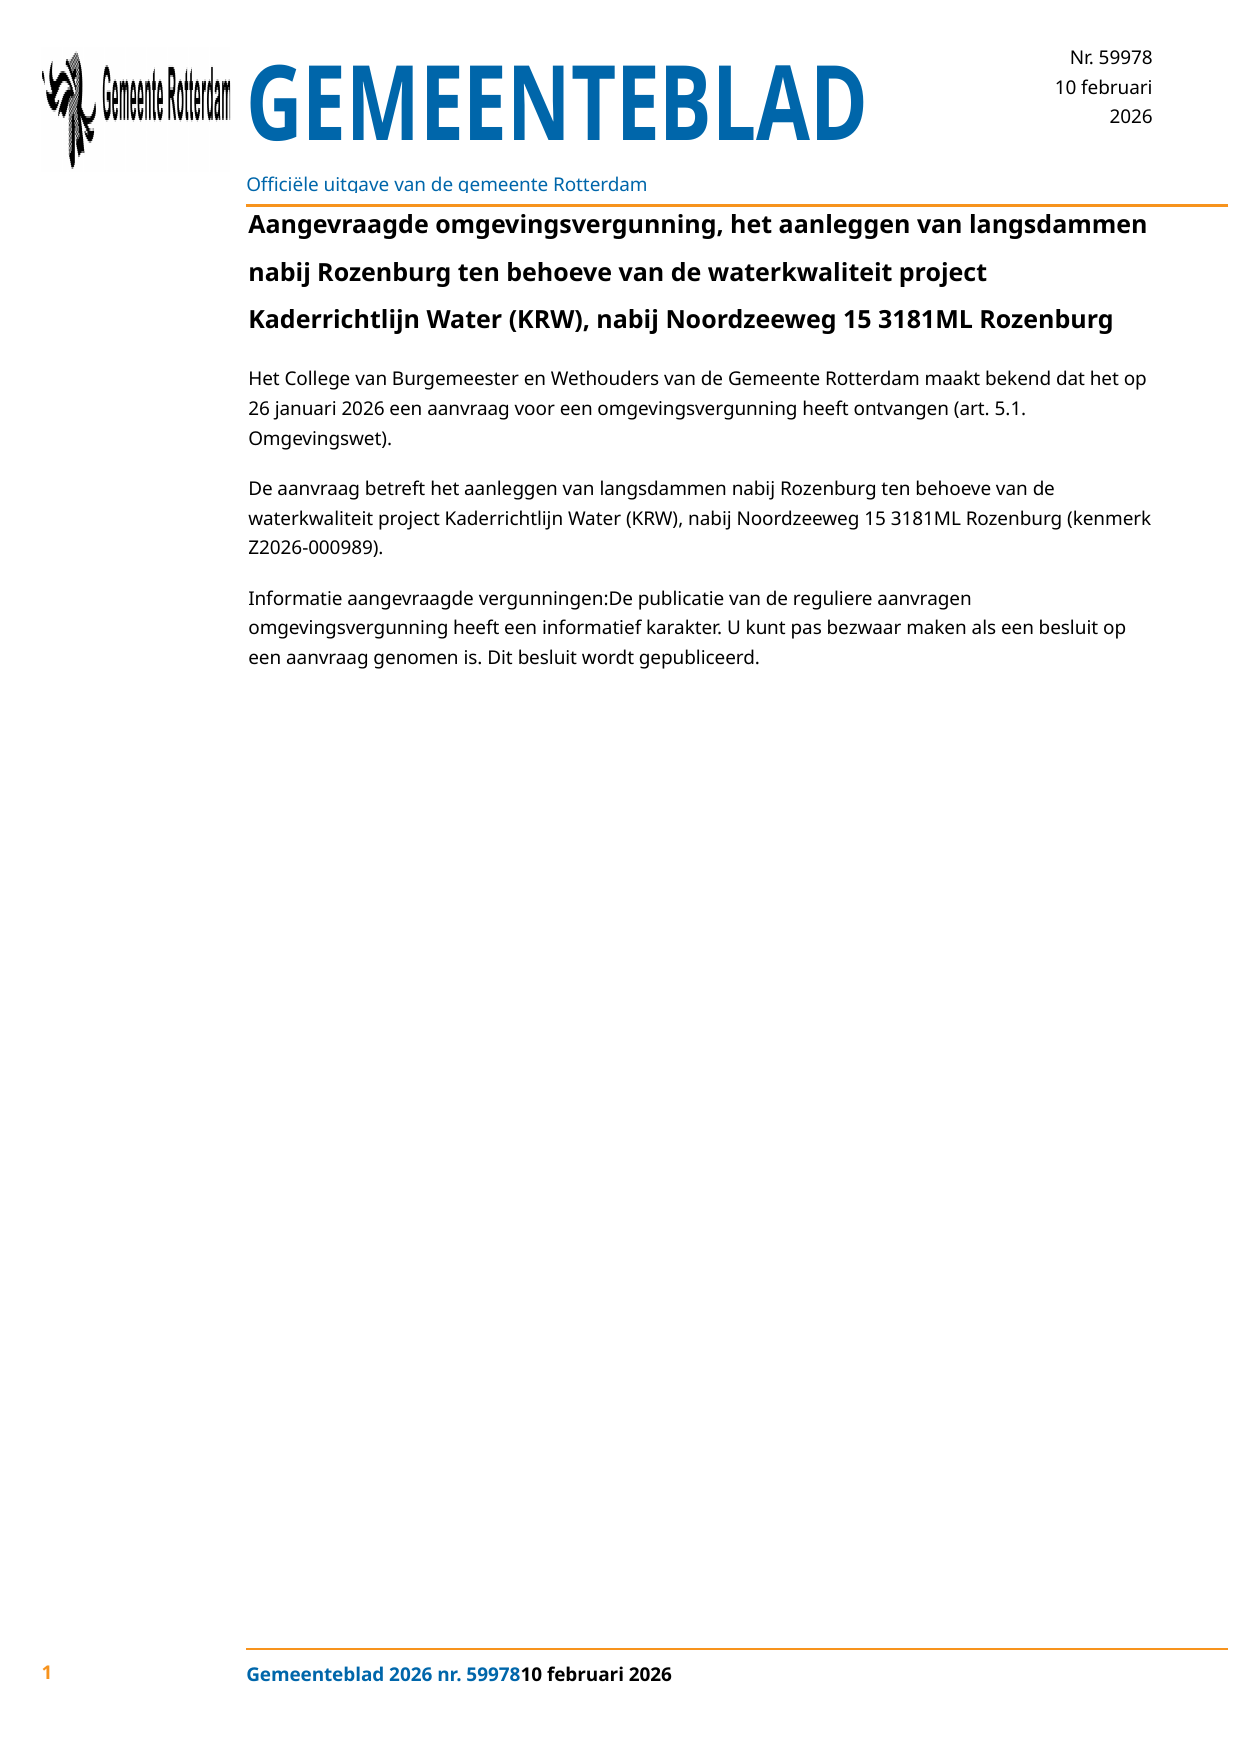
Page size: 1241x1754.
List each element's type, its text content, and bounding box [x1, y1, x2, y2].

text De aanvraag betreft het aanleggen van langsdammen nabij Rozenburg ten behoeve van de waterkwaliteit project Kaderrichtlijn Water (KRW), nabij Noordzeeweg 15 3181ML Rozenburg (kenmerk Z2026-000989). [248, 475, 1152, 560]
picture [41, 47, 231, 172]
text Aangevraagde omgevingsvergunning, het aanleggen van langsdammen nabij Rozenburg ten behoeve van de waterkwaliteit project Kaderrichtlijn Water (KRW), nabij Noordzeeweg 15 3181ML Rozenburg [248, 207, 1152, 336]
text Het College van Burgemeester en Wethouders van de Gemeente Rotterdam maakt bekend dat het op 26 januari 2026 een aanvraag voor een omgevingsvergunning heeft ontvangen (art. 5.1. Omgevingswet). [248, 366, 1152, 450]
text Informatie aangevraagde vergunningen:De publicatie van de reguliere aanvragen omgevingsvergunning heeft een informatief karakter. U kunt pas bezwaar maken als een besluit op een aanvraag genomen is. Dit besluit wordt gepubliceerd. [248, 585, 1152, 669]
